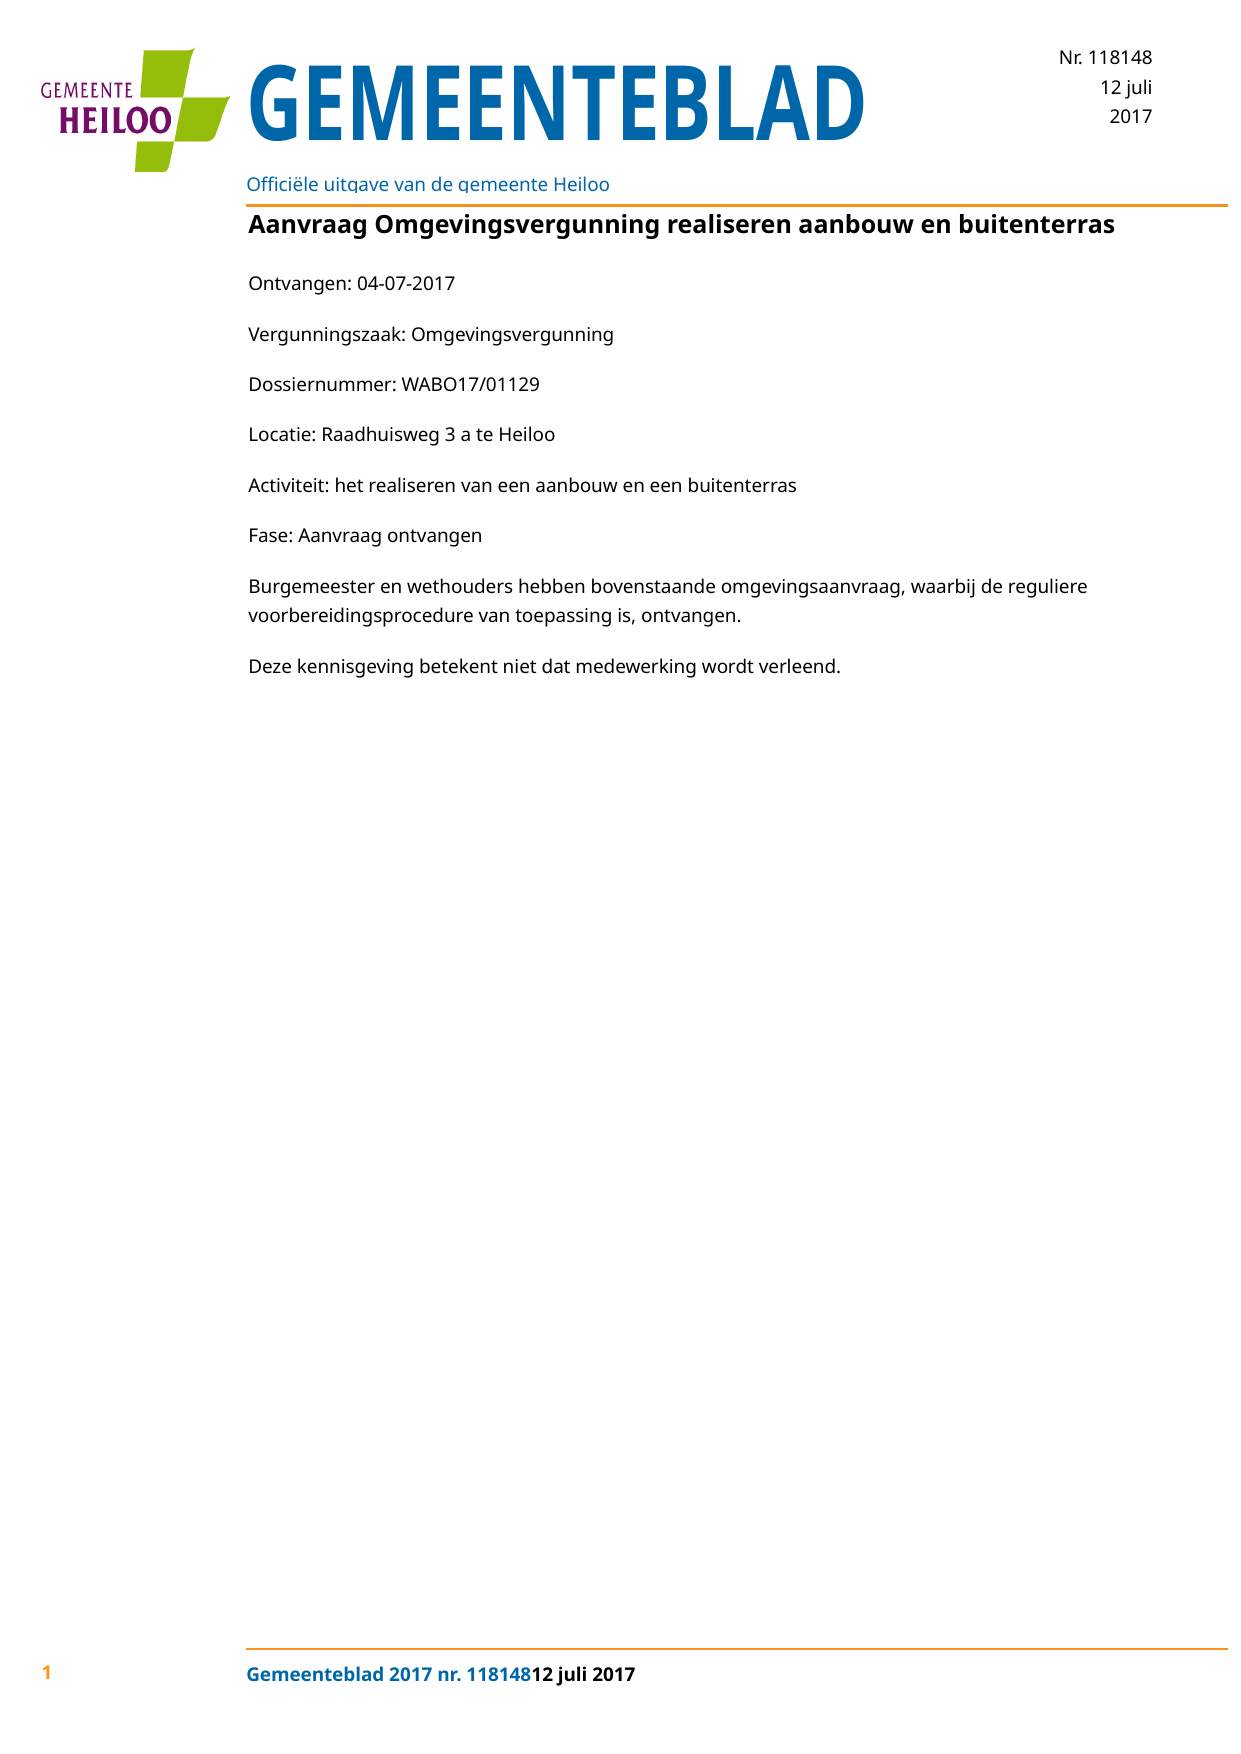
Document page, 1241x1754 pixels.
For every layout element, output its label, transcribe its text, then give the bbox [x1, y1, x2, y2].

text Ontvangen: 04-07-2017 [248, 270, 1152, 296]
text Deze kennisgeving betekent niet dat medewerking wordt verleend. [248, 653, 1152, 678]
text Vergunningszaak: Omgevingsvergunning [248, 321, 1152, 346]
text Dossiernummer: WABO17/01129 [248, 371, 1152, 397]
text Locatie: Raadhuisweg 3 a te Heiloo [248, 422, 1152, 447]
text Burgemeester en wethouders hebben bovenstaande omgevingsaanvraag, waarbij de reguliere voorbereidingsprocedure van toepassing is, ontvangen. [248, 573, 1152, 628]
text Fase: Aanvraag ontvangen [248, 522, 1152, 548]
picture [41, 47, 231, 172]
text Aanvraag Omgevingsvergunning realiseren aanbouw en buitenterras [248, 207, 1152, 241]
text Activiteit: het realiseren van een aanbouw en een buitenterras [248, 472, 1152, 498]
